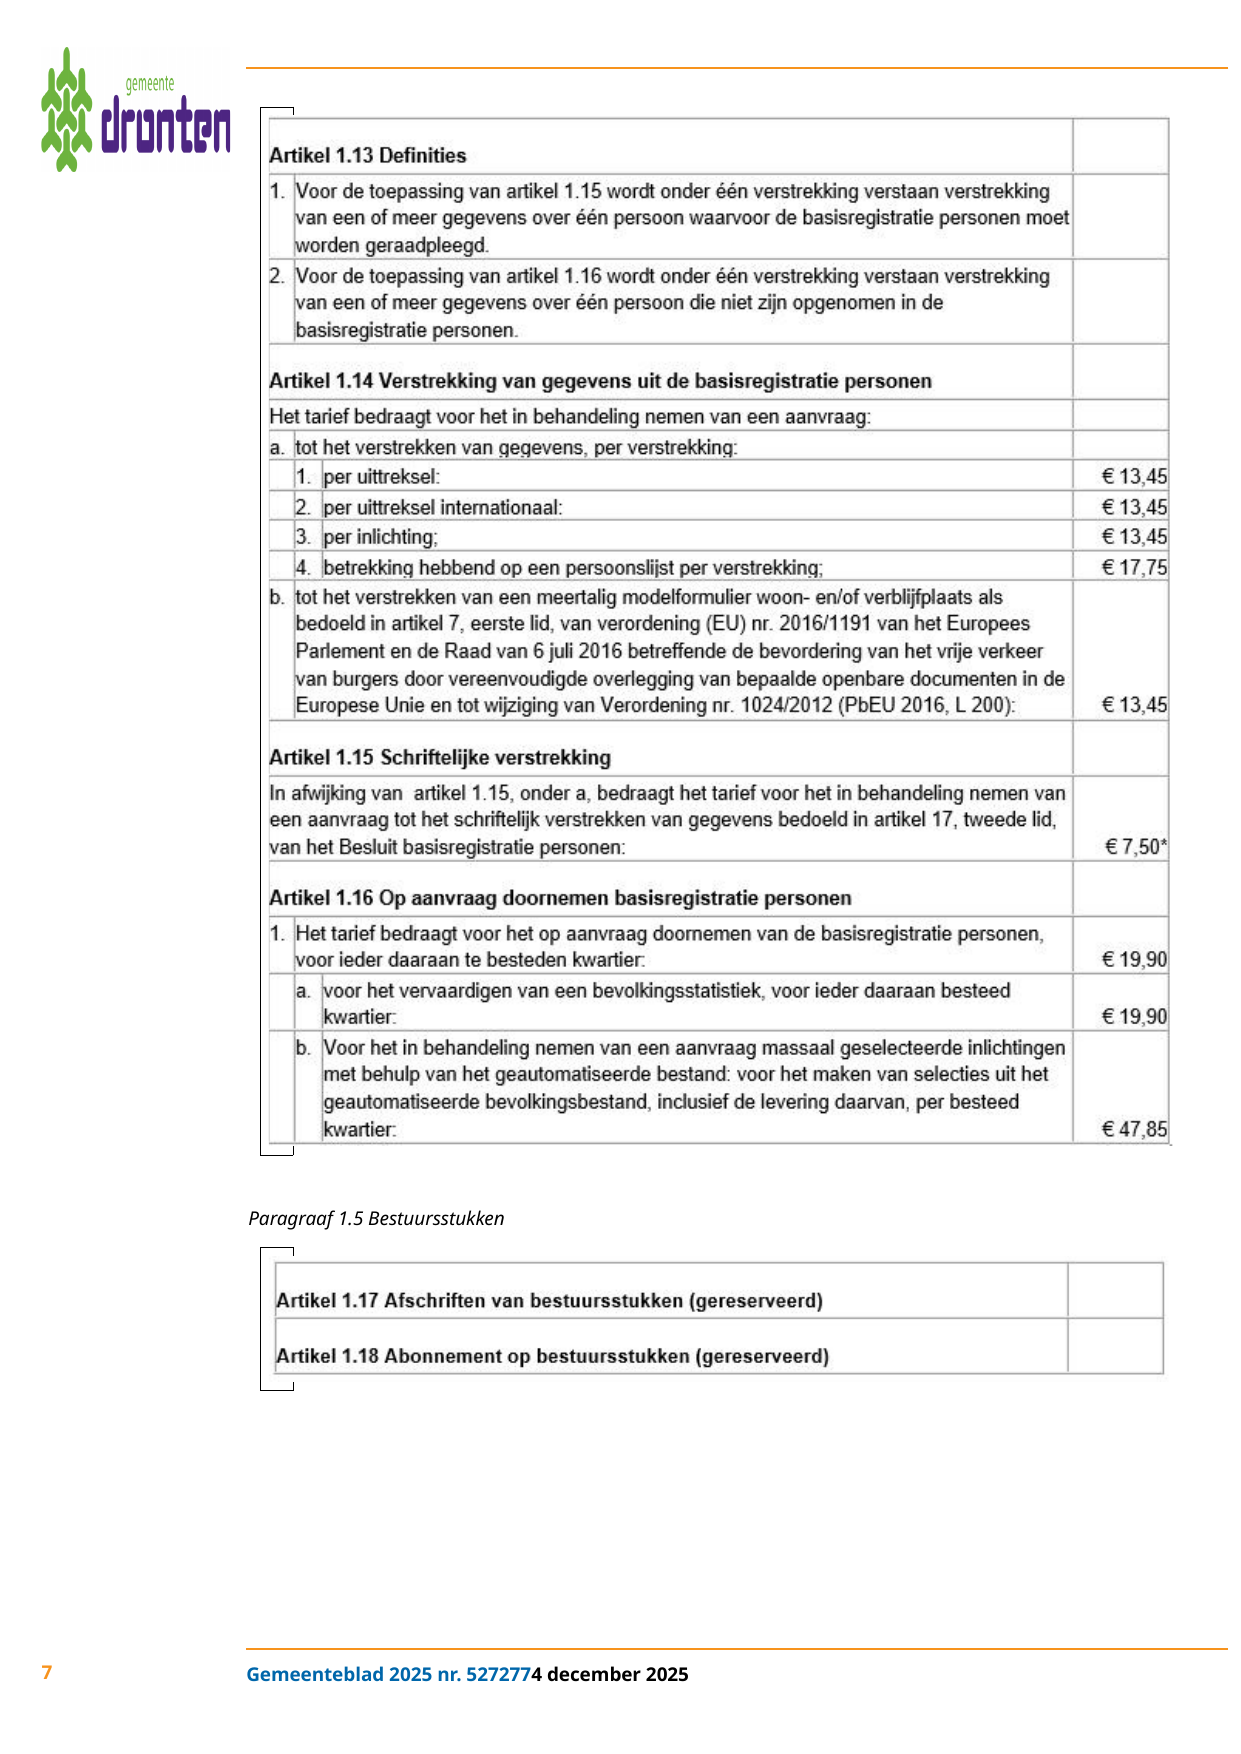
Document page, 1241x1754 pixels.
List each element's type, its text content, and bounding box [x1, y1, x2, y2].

picture [268, 1256, 1173, 1382]
text Paragraaf 1.5 Bestuursstukken [248, 1206, 1152, 1231]
picture [41, 47, 231, 172]
picture [268, 115, 1173, 1146]
